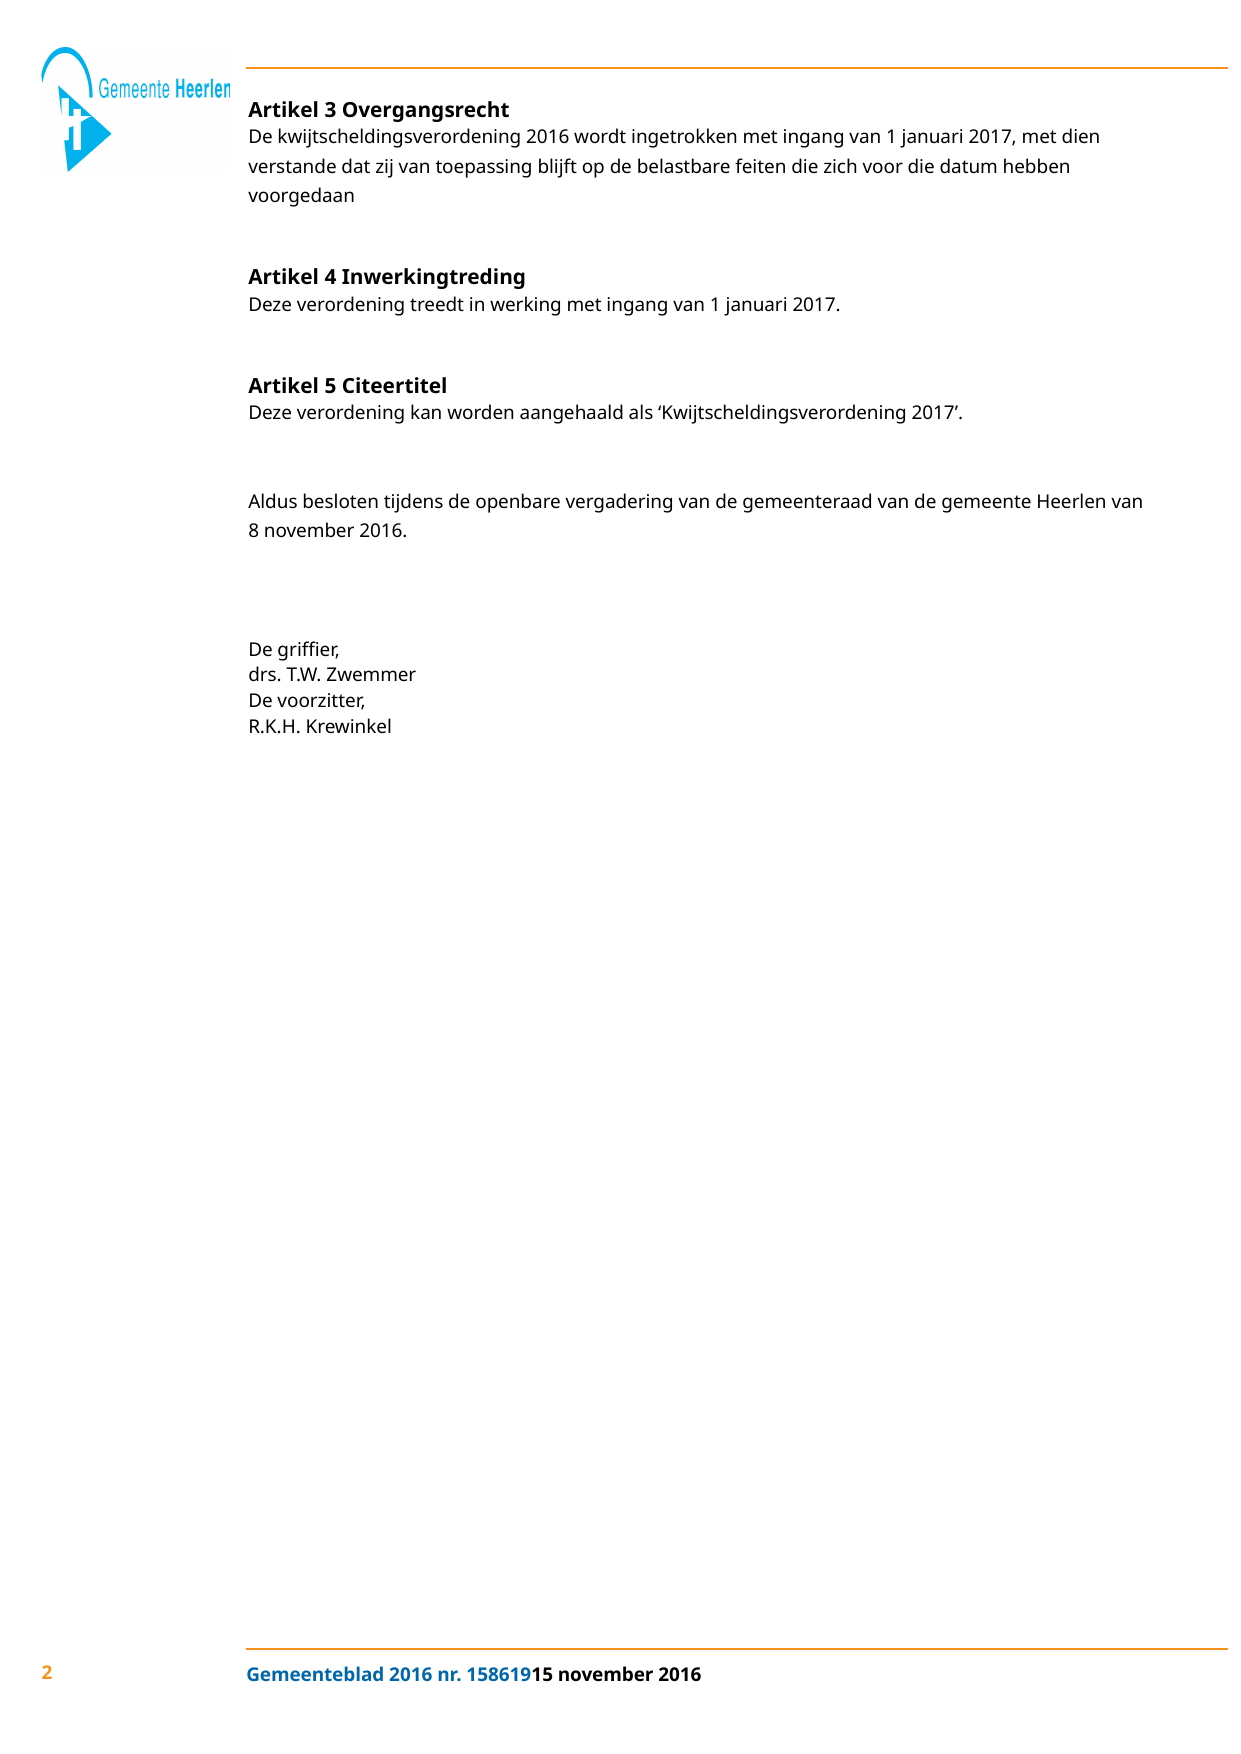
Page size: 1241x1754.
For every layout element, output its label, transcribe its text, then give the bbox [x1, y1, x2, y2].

text Artikel 3 Overgangsrecht [248, 95, 1152, 123]
text Deze verordening treedt in werking met ingang van 1 januari 2017. [248, 291, 1152, 317]
text drs. T.W. Zwemmer [248, 662, 1152, 687]
picture [41, 47, 58, 70]
text R.K.H. Krewinkel [248, 713, 1152, 739]
text De kwijtscheldingsverordening 2016 wordt ingetrokken met ingang van 1 januari 2017, met dien verstande dat zij van toepassing blijft op de belastbare feiten die zich voor die datum hebben voorgedaan [248, 123, 1152, 208]
text De griffier, [248, 636, 1152, 662]
text Artikel 5 Citeertitel [248, 371, 1152, 399]
text Artikel 4 Inwerkingtreding [248, 262, 1152, 291]
picture [41, 47, 231, 172]
text De voorzitter, [248, 687, 1152, 713]
text Deze verordening kan worden aangehaald als ‘Kwijtscheldingsverordening 2017’. [248, 399, 1152, 425]
text Aldus besloten tijdens de openbare vergadering van de gemeenteraad van de gemeente Heerlen van 8 november 2016. [248, 488, 1152, 543]
